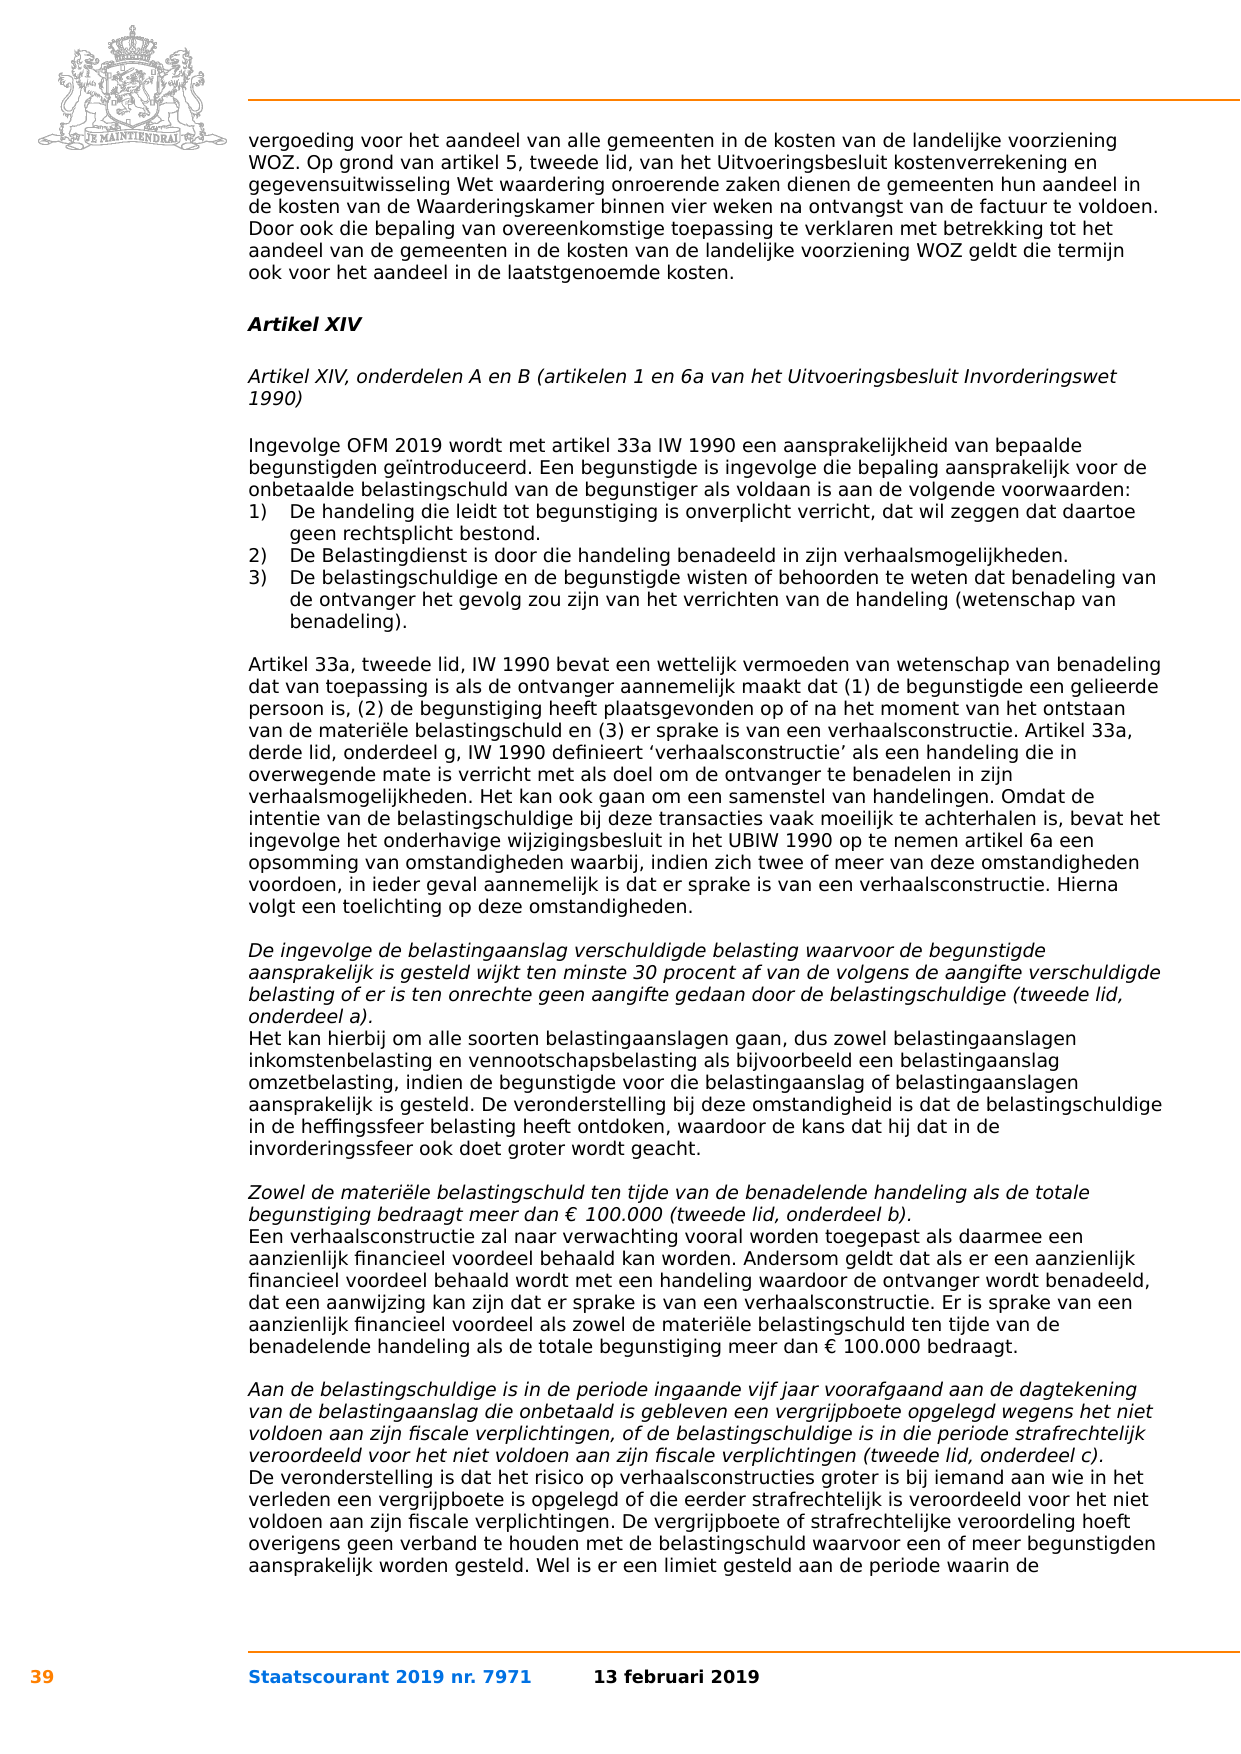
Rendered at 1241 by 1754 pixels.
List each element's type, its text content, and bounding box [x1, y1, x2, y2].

text Het kan hierbij om alle soorten belastingaanslagen gaan, dus zowel belastingaanslagen inkomstenbelasting en vennootschapsbelasting als bijvoorbeeld een belastingaanslag omzetbelasting, indien de begunstigde voor die belastingaanslag of belastingaanslagen aansprakelijk is gesteld. De veronderstelling bij deze omstandigheid is dat de belastingschuldige in de heffingssfeer belasting heeft ontdoken, waardoor de kans dat hij dat in de invorderingssfeer ook doet groter wordt geacht. [248, 1028, 1163, 1160]
picture [38, 25, 227, 150]
subtitle Artikel XIV, onderdelen A en B (artikelen 1 en 6a van het Uitvoeringsbesluit Invorderingswet 1990) [248, 366, 1163, 410]
text Zowel de materiële belastingschuld ten tijde van de benadelende handeling als de totale begunstiging bedraagt meer dan € 100.000 (tweede lid, onderdeel b). [248, 1182, 1163, 1226]
text Artikel 33a, tweede lid, IW 1990 bevat een wettelijk vermoeden van wetenschap van benadeling dat van toepassing is als de ontvanger aannemelijk maakt dat (1) de begunstigde een gelieerde persoon is, (2) de begunstiging heeft plaatsgevonden op of na het moment van het ontstaan van de materiële belastingschuld en (3) er sprake is van een verhaalsconstructie. Artikel 33a, derde lid, onderdeel g, IW 1990 definieert ‘verhaalsconstructie’ als een handeling die in overwegende mate is verricht met als doel om de ontvanger te benadelen in zijn verhaalsmogelijkheden. Het kan ook gaan om een samenstel van handelingen. Omdat de intentie van de belastingschuldige bij deze transacties vaak moeilijk te achterhalen is, bevat het ingevolge het onderhavige wijzigingsbesluit in het UBIW 1990 op te nemen artikel 6a een opsomming van omstandigheden waarbij, indien zich twee of meer van deze omstandigheden voordoen, in ieder geval aannemelijk is dat er sprake is van een verhaalsconstructie. Hierna volgt een toelichting op deze omstandigheden. [248, 654, 1163, 918]
text 1) De handeling die leidt tot begunstiging is onverplicht verricht, dat wil zeggen dat daartoe geen rechtsplicht bestond. [248, 501, 1163, 544]
text 2) De Belastingdienst is door die handeling benadeeld in zijn verhaalsmogelijkheden. [248, 544, 1163, 567]
text 3) De belastingschuldige en de begunstigde wisten of behoorden te weten dat benadeling van de ontvanger het gevolg zou zijn van het verrichten van de handeling (wetenschap van benadeling). [248, 567, 1163, 632]
text Ingevolge OFM 2019 wordt met artikel 33a IW 1990 een aansprakelijkheid van bepaalde begunstigden geïntroduceerd. Een begunstigde is ingevolge die bepaling aansprakelijk voor de onbetaalde belastingschuld van de begunstiger als voldaan is aan de volgende voorwaarden: [248, 435, 1163, 501]
text Aan de belastingschuldige is in de periode ingaande vijf jaar voorafgaand aan de dagtekening van de belastingaanslag die onbetaald is gebleven een vergrijpboete opgelegd wegens het niet voldoen aan zijn fiscale verplichtingen, of de belastingschuldige is in die periode strafrechtelijk veroordeeld voor het niet voldoen aan zijn fiscale verplichtingen (tweede lid, onderdeel c). [248, 1379, 1163, 1467]
text vergoeding voor het aandeel van alle gemeenten in de kosten van de landelijke voorziening WOZ. Op grond van artikel 5, tweede lid, van het Uitvoeringsbesluit kostenverrekening en gegevensuitwisseling Wet waardering onroerende zaken dienen de gemeenten hun aandeel in de kosten van de Waarderingskamer binnen vier weken na ontvangst van de factuur te voldoen. Door ook die bepaling van overeenkomstige toepassing te verklaren met betrekking tot het aandeel van de gemeenten in de kosten van de landelijke voorziening WOZ geldt die termijn ook voor het aandeel in de laatstgenoemde kosten. [248, 130, 1163, 284]
text Een verhaalsconstructie zal naar verwachting vooral worden toegepast als daarmee een aanzienlijk financieel voordeel behaald kan worden. Andersom geldt dat als er een aanzienlijk financieel voordeel behaald wordt met een handeling waardoor de ontvanger wordt benadeeld, dat een aanwijzing kan zijn dat er sprake is van een verhaalsconstructie. Er is sprake van een aanzienlijk financieel voordeel als zowel de materiële belastingschuld ten tijde van de benadelende handeling als de totale begunstiging meer dan € 100.000 bedraagt. [248, 1226, 1163, 1357]
text De veronderstelling is dat het risico op verhaalsconstructies groter is bij iemand aan wie in het verleden een vergrijpboete is opgelegd of die eerder strafrechtelijk is veroordeeld voor het niet voldoen aan zijn fiscale verplichtingen. De vergrijpboete of strafrechtelijke veroordeling hoeft overigens geen verband te houden met de belastingschuld waarvoor een of meer begunstigden aansprakelijk worden gesteld. Wel is er een limiet gesteld aan de periode waarin de [248, 1467, 1163, 1577]
text De ingevolge de belastingaanslag verschuldigde belasting waarvoor de begunstigde aansprakelijk is gesteld wijkt ten minste 30 procent af van de volgens de aangifte verschuldigde belasting of er is ten onrechte geen aangifte gedaan door de belastingschuldige (tweede lid, onderdeel a). [248, 940, 1163, 1028]
subtitle Artikel XIV [248, 314, 1163, 336]
